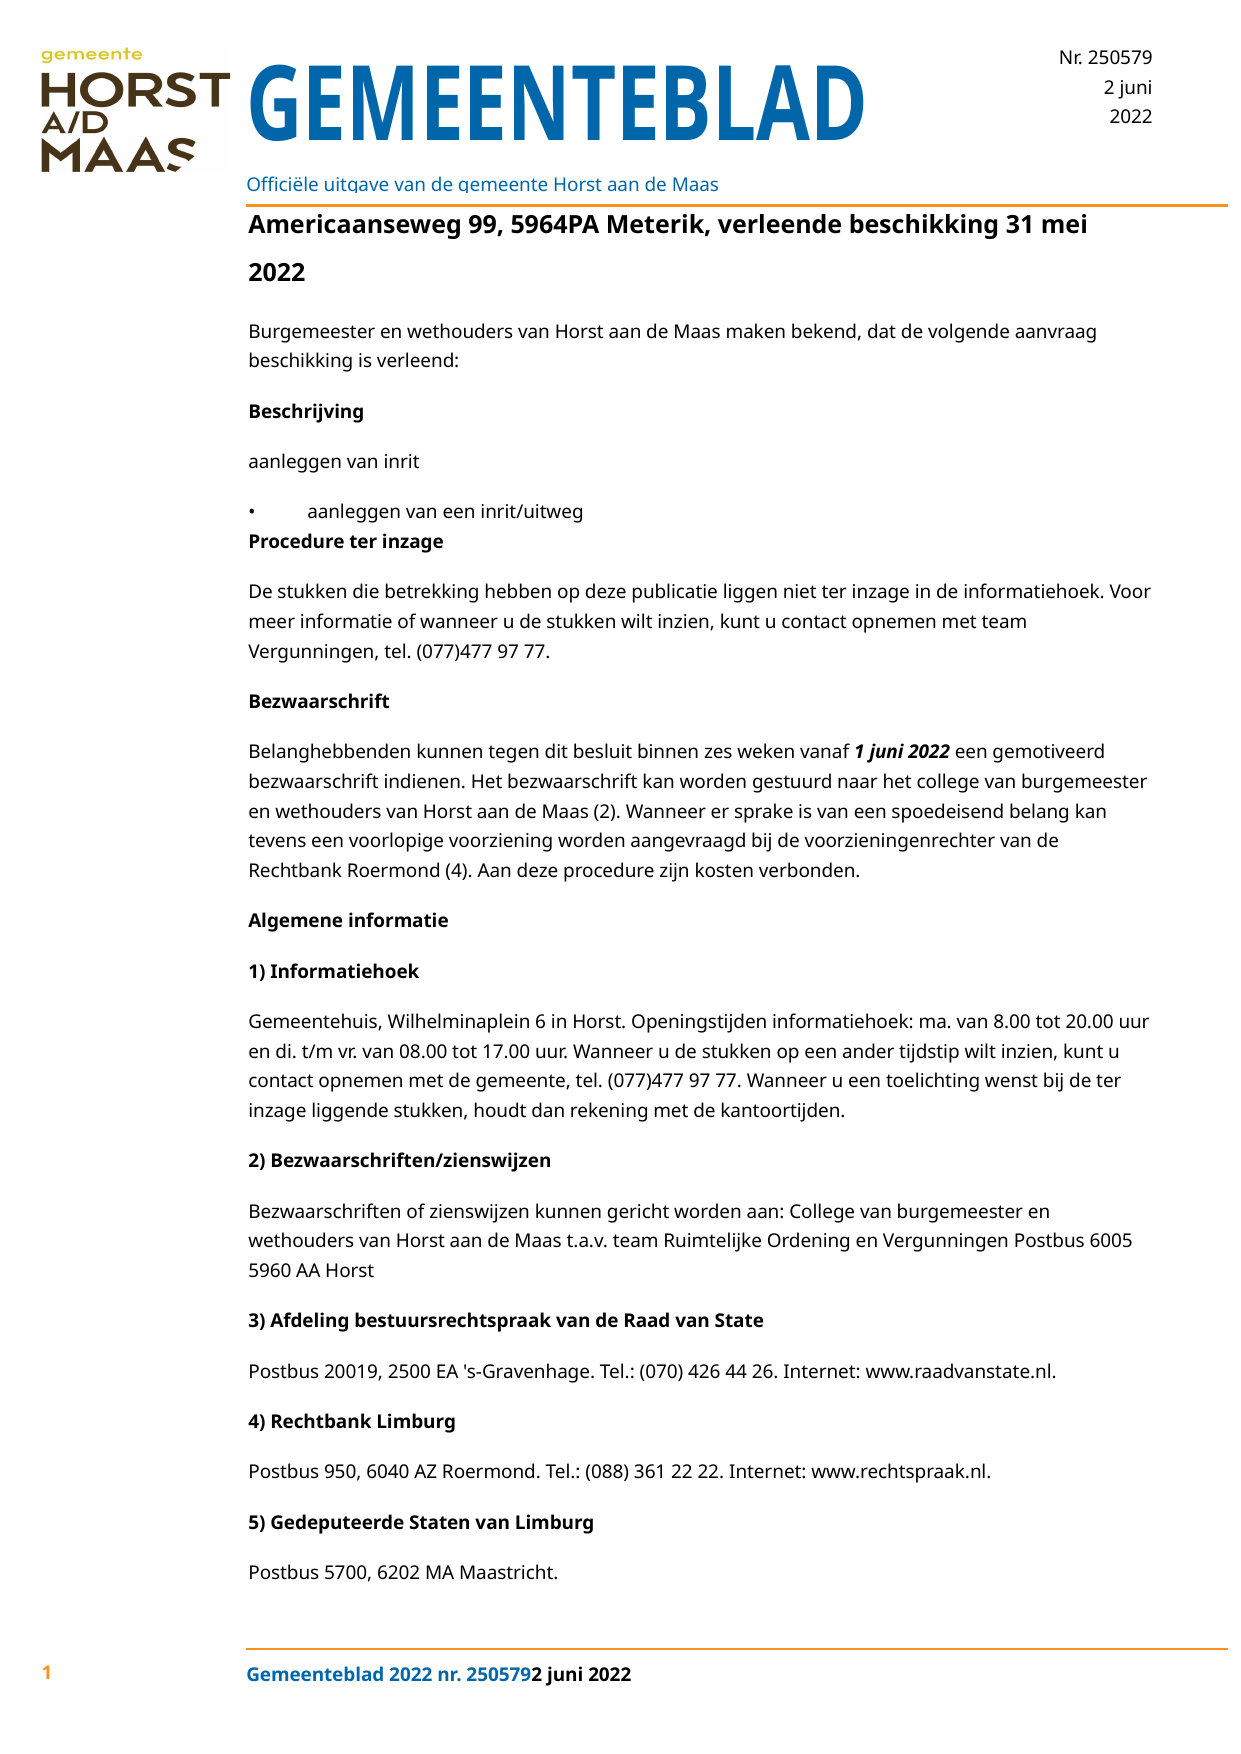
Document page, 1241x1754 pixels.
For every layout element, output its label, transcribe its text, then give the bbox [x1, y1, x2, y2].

text Postbus 950, 6040 AZ Roermond. Tel.: (088) 361 22 22. Internet: www.rechtspraak.nl. [248, 1459, 1152, 1484]
text 1) Informatiehoek [248, 958, 1152, 984]
text Beschrijving [248, 398, 1152, 424]
text Burgemeester en wethouders van Horst aan de Maas maken bekend, dat de volgende aanvraag beschikking is verleend: [248, 318, 1152, 373]
picture [41, 47, 231, 172]
text 4) Rechtbank Limburg [248, 1408, 1152, 1434]
text Americaanseweg 99, 5964PA Meterik, verleende beschikking 31 mei 2022 [248, 207, 1152, 288]
text Postbus 5700, 6202 MA Maastricht. [248, 1559, 1152, 1585]
text aanleggen van inrit [248, 448, 1152, 474]
text Bezwaarschriften of zienswijzen kunnen gericht worden aan: College van burgemeester en wethouders van Horst aan de Maas t.a.v. team Ruimtelijke Ordening en Vergunningen Postbus 6005 5960 AA Horst [248, 1198, 1152, 1283]
text Procedure ter inzage [248, 528, 1152, 554]
text Bezwaarschrift [248, 688, 1152, 714]
text Postbus 20019, 2500 EA 's-Gravenhage. Tel.: (070) 426 44 26. Internet: www.raadvanstate.nl. [248, 1358, 1152, 1384]
text 3) Afdeling bestuursrechtspraak van de Raad van State [248, 1307, 1152, 1333]
text De stukken die betrekking hebben op deze publicatie liggen niet ter inzage in de informatiehoek. Voor meer informatie of wanneer u de stukken wilt inzien, kunt u contact opnemen met team Vergunningen, tel. (077)477 97 77. [248, 579, 1152, 664]
text 2) Bezwaarschriften/zienswijzen [248, 1147, 1152, 1173]
text 5) Gedeputeerde Staten van Limburg [248, 1509, 1152, 1535]
text Algemene informatie [248, 907, 1152, 933]
list aanleggen van een inrit/uitweg [248, 499, 1152, 524]
text Belanghebbenden kunnen tegen dit besluit binnen zes weken vanaf 1 juni 2022 een gemotiveerd bezwaarschrift indienen. Het bezwaarschrift kan worden gestuurd naar het college van burgemeester en wethouders van Horst aan de Maas (2). Wanneer er sprake is van een spoedeisend belang kan tevens een voorlopige voorziening worden aangevraagd bij de voorzieningenrechter van de Rechtbank Roermond (4). Aan deze procedure zijn kosten verbonden. [248, 739, 1152, 883]
text Gemeentehuis, Wilhelminaplein 6 in Horst. Openingstijden informatiehoek: ma. van 8.00 tot 20.00 uur en di. t/m vr. van 08.00 tot 17.00 uur. Wanneer u de stukken op een ander tijdstip wilt inzien, kunt u contact opnemen met de gemeente, tel. (077)477 97 77. Wanneer u een toelichting wenst bij de ter inzage liggende stukken, houdt dan rekening met de kantoortijden. [248, 1008, 1152, 1123]
